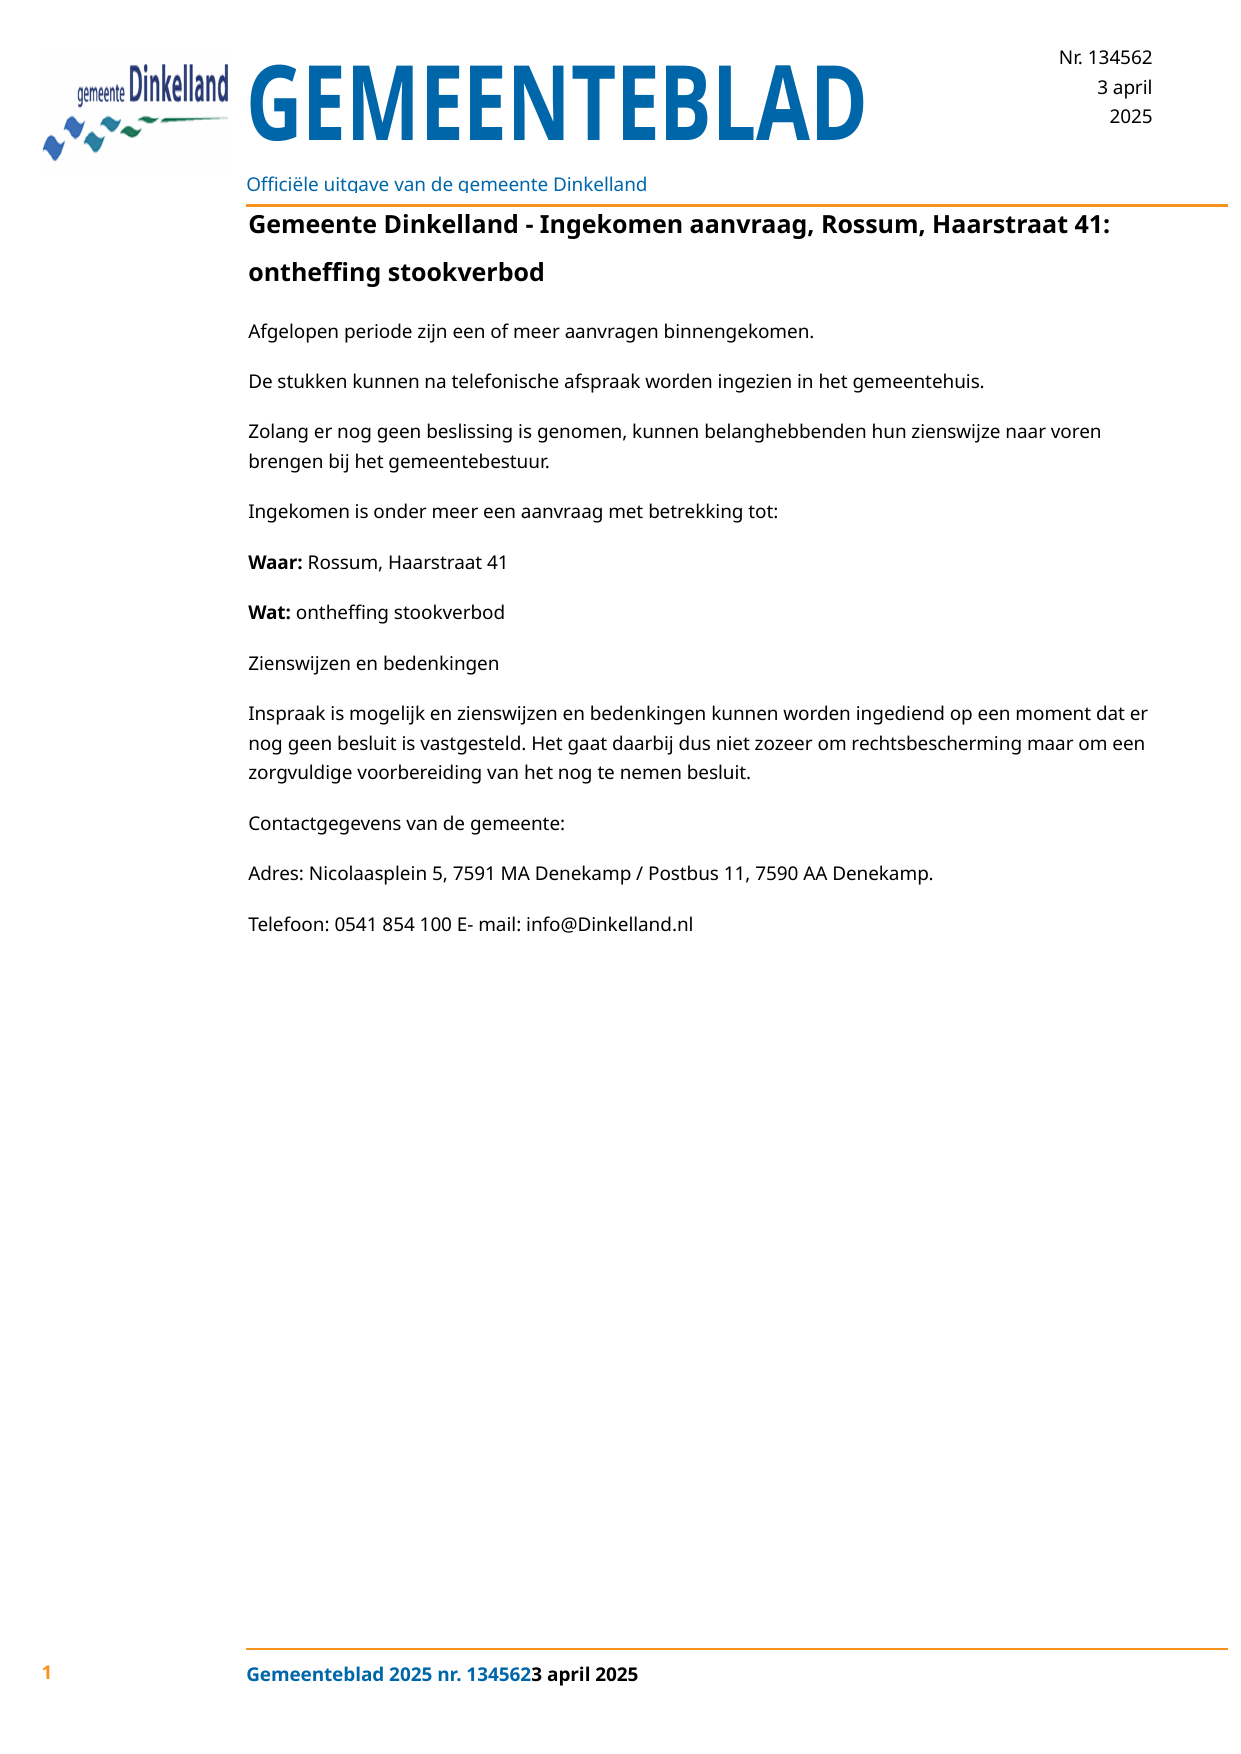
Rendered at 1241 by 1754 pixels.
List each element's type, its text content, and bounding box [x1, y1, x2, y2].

text Waar: Rossum, Haarstraat 41 [248, 549, 1152, 575]
text Zienswijzen en bedenkingen [248, 650, 1152, 676]
text Wat: ontheffing stookverbod [248, 599, 1152, 625]
text Inspraak is mogelijk en zienswijzen en bedenkingen kunnen worden ingediend op een moment dat er nog geen besluit is vastgesteld. Het gaat daarbij dus niet zozeer om rechtsbescherming maar om een zorgvuldige voorbereiding van het nog te nemen besluit. [248, 700, 1152, 785]
text Ingekomen is onder meer een aanvraag met betrekking tot: [248, 499, 1152, 524]
text Telefoon: 0541 854 100 E- mail: info@Dinkelland.nl [248, 911, 1152, 937]
text Contactgegevens van de gemeente: [248, 810, 1152, 836]
picture [41, 47, 231, 172]
text Zolang er nog geen beslissing is genomen, kunnen belanghebbenden hun zienswijze naar voren brengen bij het gemeentebestuur. [248, 419, 1152, 474]
text Afgelopen periode zijn een of meer aanvragen binnengekomen. [248, 318, 1152, 344]
text Adres: Nicolaasplein 5, 7591 MA Denekamp / Postbus 11, 7590 AA Denekamp. [248, 860, 1152, 886]
text Gemeente Dinkelland - Ingekomen aanvraag, Rossum, Haarstraat 41: ontheffing stookverbod [248, 207, 1152, 288]
text De stukken kunnen na telefonische afspraak worden ingezien in het gemeentehuis. [248, 368, 1152, 394]
